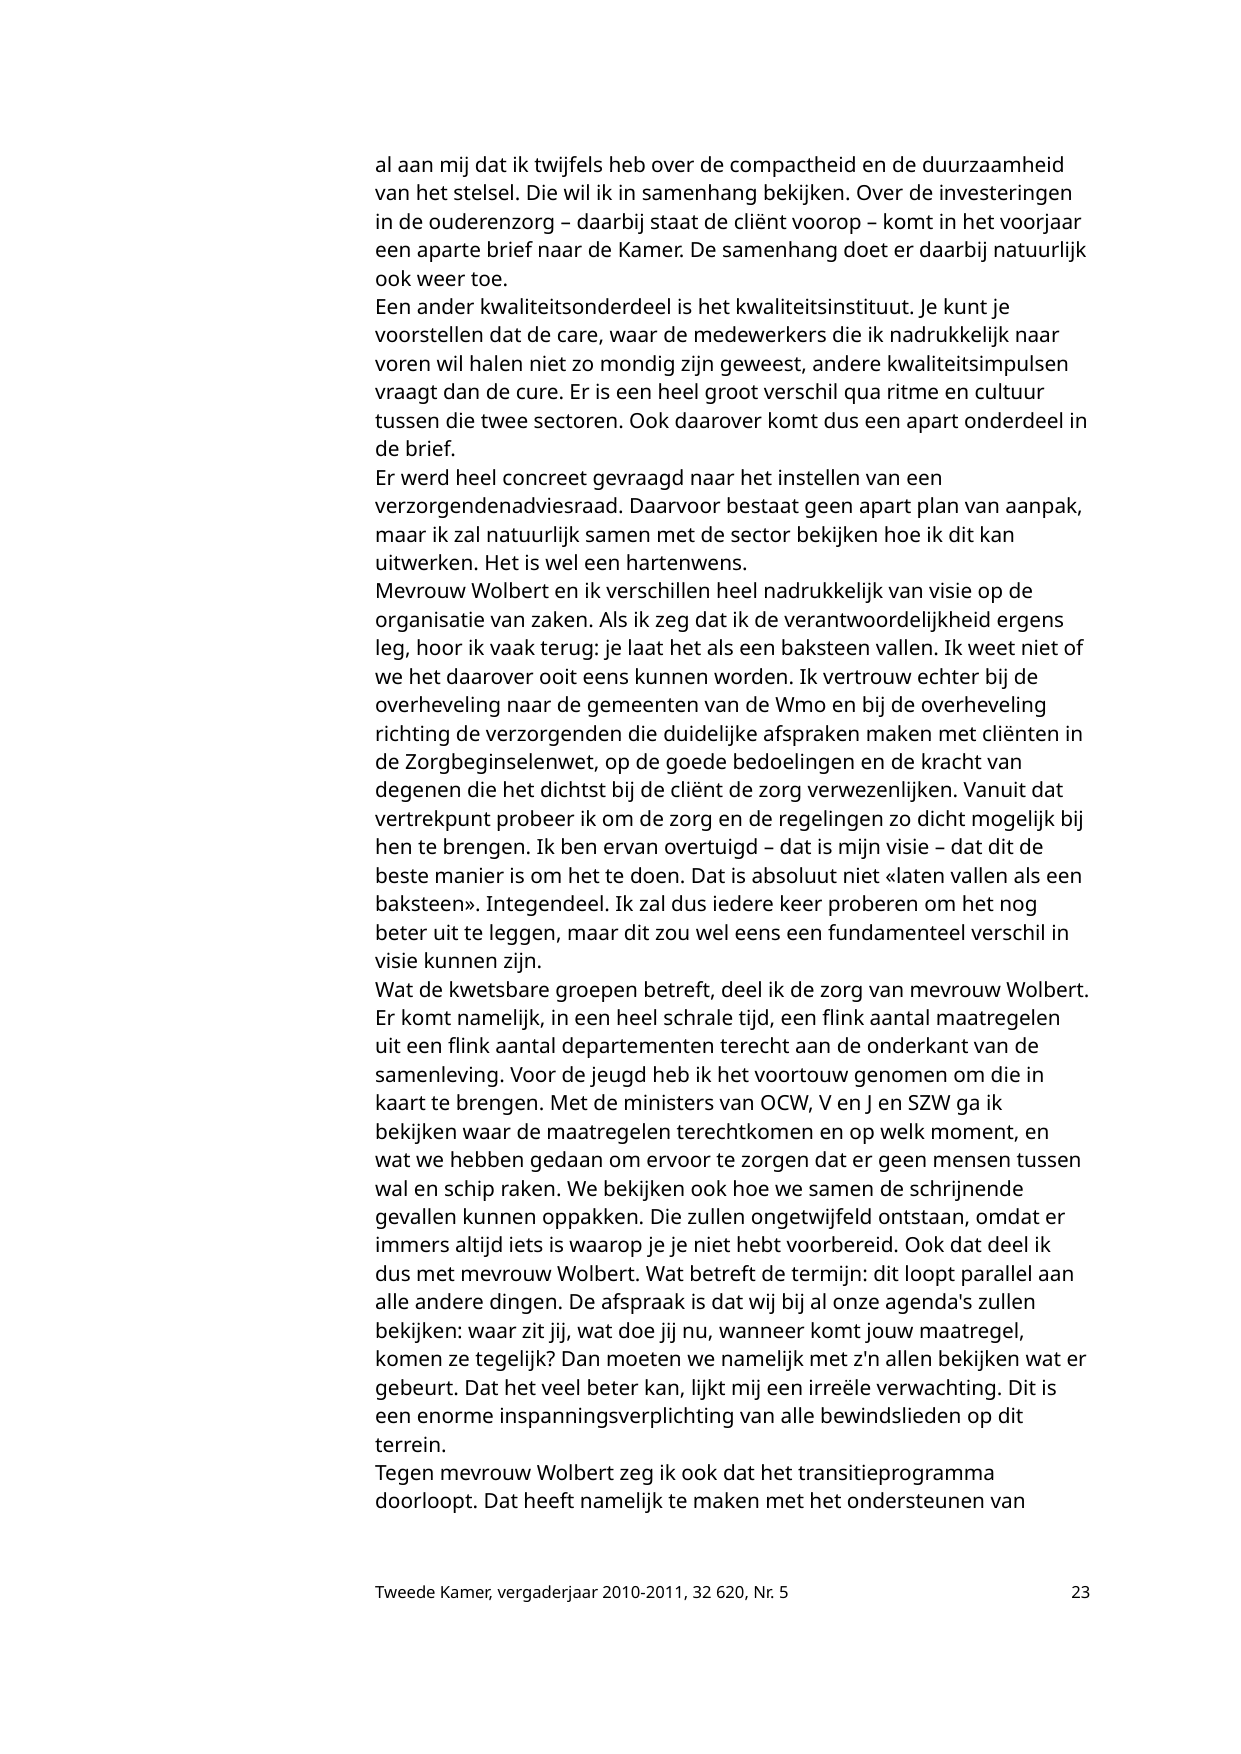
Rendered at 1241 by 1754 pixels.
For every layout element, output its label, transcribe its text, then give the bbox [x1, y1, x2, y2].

text al aan mij dat ik twijfels heb over de compactheid en de duurzaamheid van het stelsel. Die wil ik in samenhang bekijken. Over de investeringen in de ouderenzorg – daarbij staat de cliënt voorop – komt in het voorjaar een aparte brief naar de Kamer. De samenhang doet er daarbij natuurlijk ook weer toe. [375, 150, 1090, 292]
text Tegen mevrouw Wolbert zeg ik ook dat het transitieprogramma doorloopt. Dat heeft namelijk te maken met het ondersteunen van [375, 1458, 1090, 1515]
text Er werd heel concreet gevraagd naar het instellen van een verzorgendenadviesraad. Daarvoor bestaat geen apart plan van aanpak, maar ik zal natuurlijk samen met de sector bekijken hoe ik dit kan uitwerken. Het is wel een hartenwens. [375, 463, 1090, 577]
text Mevrouw Wolbert en ik verschillen heel nadrukkelijk van visie op de organisatie van zaken. Als ik zeg dat ik de verantwoordelijkheid ergens leg, hoor ik vaak terug: je laat het als een baksteen vallen. Ik weet niet of we het daarover ooit eens kunnen worden. Ik vertrouw echter bij de overheveling naar de gemeenten van de Wmo en bij de overheveling richting de verzorgenden die duidelijke afspraken maken met cliënten in de Zorgbeginselenwet, op de goede bedoelingen en de kracht van degenen die het dichtst bij de cliënt de zorg verwezenlijken. Vanuit dat vertrekpunt probeer ik om de zorg en de regelingen zo dicht mogelijk bij hen te brengen. Ik ben ervan overtuigd – dat is mijn visie – dat dit de beste manier is om het te doen. Dat is absoluut niet «laten vallen als een baksteen». Integendeel. Ik zal dus iedere keer proberen om het nog beter uit te leggen, maar dit zou wel eens een fundamenteel verschil in visie kunnen zijn. [375, 577, 1090, 975]
text Een ander kwaliteitsonderdeel is het kwaliteitsinstituut. Je kunt je voorstellen dat de care, waar de medewerkers die ik nadrukkelijk naar voren wil halen niet zo mondig zijn geweest, andere kwaliteitsimpulsen vraagt dan de cure. Er is een heel groot verschil qua ritme en cultuur tussen die twee sectoren. Ook daarover komt dus een apart onderdeel in de brief. [375, 292, 1090, 463]
text Wat de kwetsbare groepen betreft, deel ik de zorg van mevrouw Wolbert. Er komt namelijk, in een heel schrale tijd, een flink aantal maatregelen uit een flink aantal departementen terecht aan de onderkant van de samenleving. Voor de jeugd heb ik het voortouw genomen om die in kaart te brengen. Met de ministers van OCW, V en J en SZW ga ik bekijken waar de maatregelen terechtkomen en op welk moment, en wat we hebben gedaan om ervoor te zorgen dat er geen mensen tussen wal en schip raken. We bekijken ook hoe we samen de schrijnende gevallen kunnen oppakken. Die zullen ongetwijfeld ontstaan, omdat er immers altijd iets is waarop je je niet hebt voorbereid. Ook dat deel ik dus met mevrouw Wolbert. Wat betreft de termijn: dit loopt parallel aan alle andere dingen. De afspraak is dat wij bij al onze agenda's zullen bekijken: waar zit jij, wat doe jij nu, wanneer komt jouw maatregel, komen ze tegelijk? Dan moeten we namelijk met z'n allen bekijken wat er gebeurt. Dat het veel beter kan, lijkt mij een irreële verwachting. Dit is een enorme inspanningsverplichting van alle bewindslieden op dit terrein. [375, 975, 1090, 1458]
